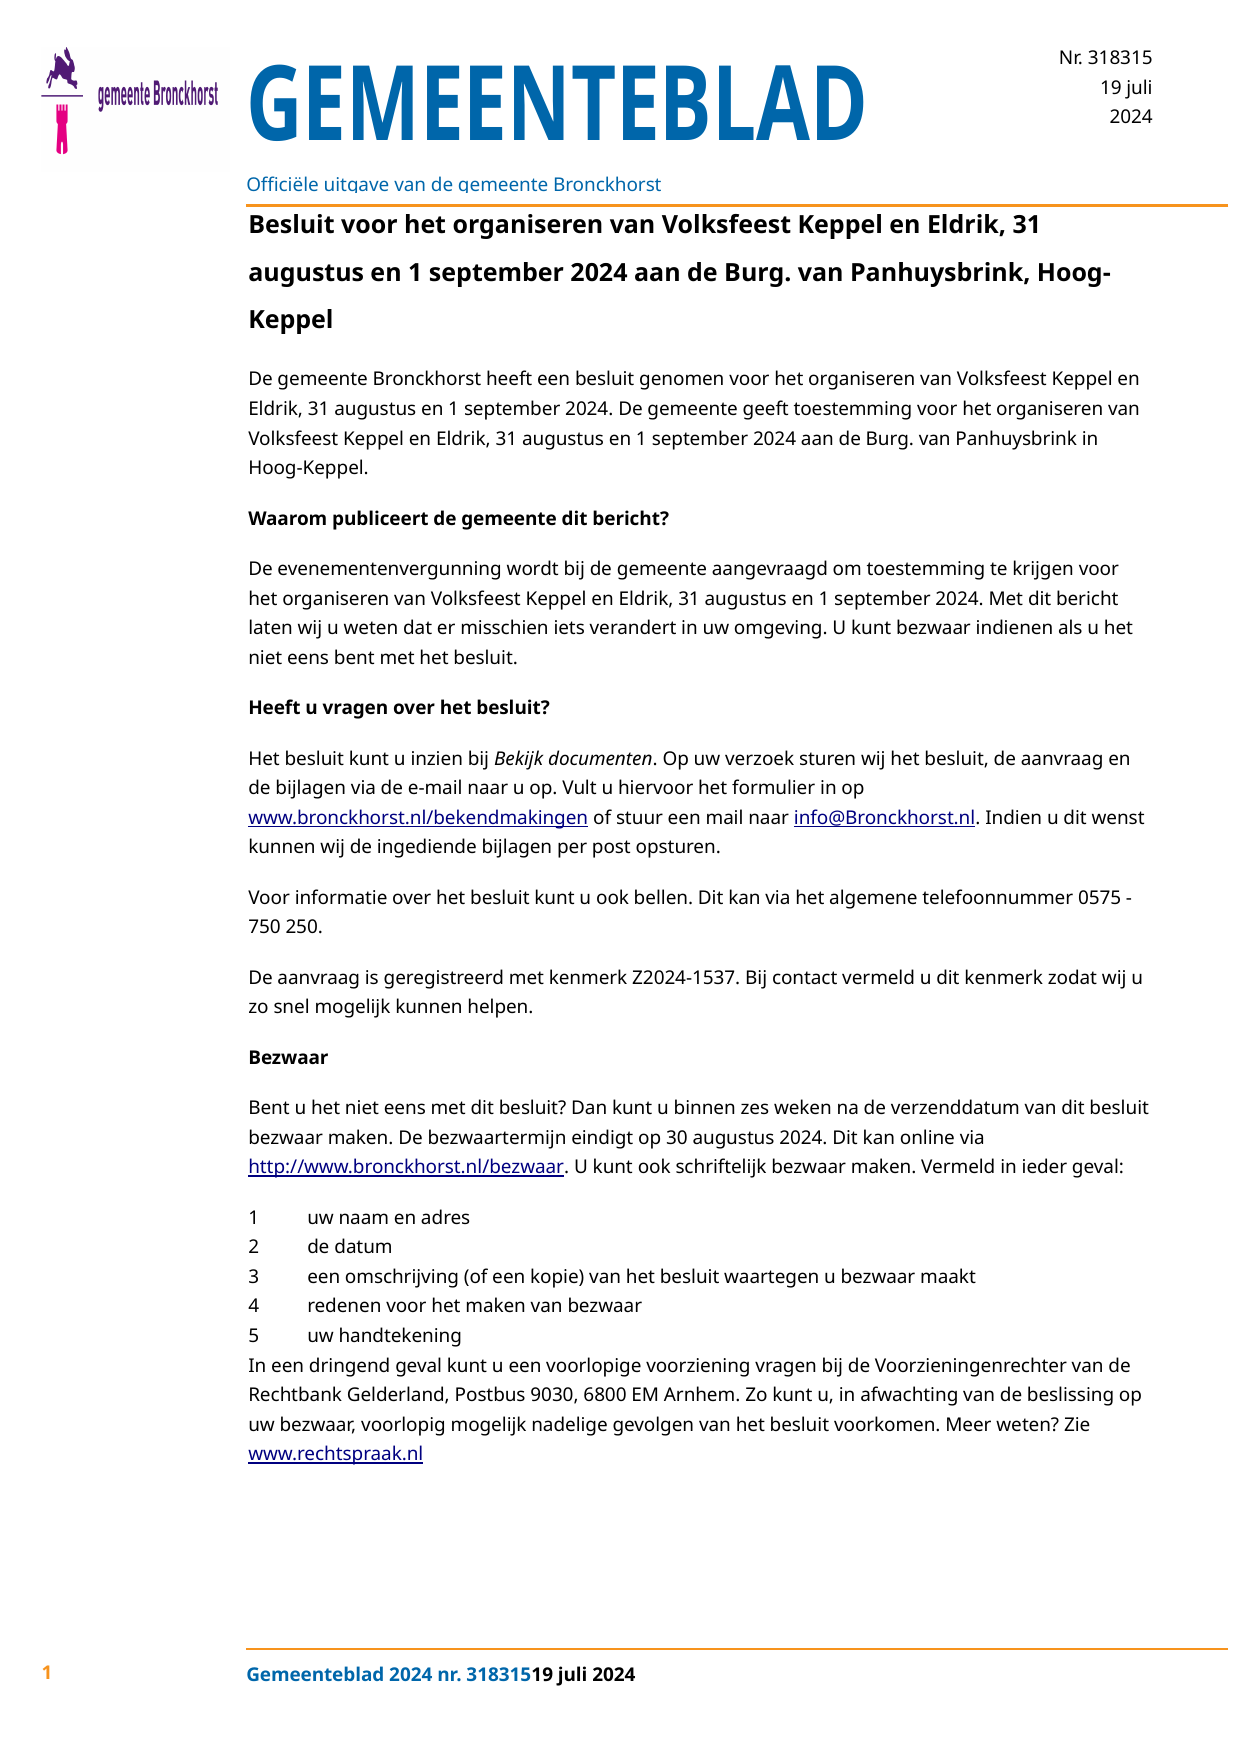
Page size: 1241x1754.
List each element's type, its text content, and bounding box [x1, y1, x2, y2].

text Bezwaar [248, 1044, 1152, 1069]
list redenen voor het maken van bezwaar [248, 1293, 1152, 1318]
picture [41, 47, 231, 172]
text Het besluit kunt u inzien bij Bekijk documenten. Op uw verzoek sturen wij het besluit, de aanvraag en de bijlagen via de e-mail naar u op. Vult u hiervoor het formulier in op www.bronckhorst.nl/bekendmakingen of stuur een mail naar info@Bronckhorst.nl. Indien u dit wenst kunnen wij de ingediende bijlagen per post opsturen. [248, 745, 1152, 859]
text Besluit voor het organiseren van Volksfeest Keppel en Eldrik, 31 augustus en 1 september 2024 aan de Burg. van Panhuysbrink, Hoog-Keppel [248, 207, 1152, 336]
text Waarom publiceert de gemeente dit bericht? [248, 505, 1152, 530]
text De aanvraag is geregistreerd met kenmerk Z2024-1537. Bij contact vermeld u dit kenmerk zodat wij u zo snel mogelijk kunnen helpen. [248, 964, 1152, 1019]
list uw handtekening [248, 1322, 1152, 1348]
text In een dringend geval kunt u een voorlopige voorziening vragen bij de Voorzieningenrechter van de Rechtbank Gelderland, Postbus 9030, 6800 EM Arnhem. Zo kunt u, in afwachting van de beslissing op uw bezwaar, voorlopig mogelijk nadelige gevolgen van het besluit voorkomen. Meer weten? Zie www.rechtspraak.nl [248, 1352, 1152, 1466]
text Voor informatie over het besluit kunt u ook bellen. Dit kan via het algemene telefoonnummer 0575 - 750 250. [248, 884, 1152, 939]
list de datum [248, 1233, 1152, 1259]
text Heeft u vragen over het besluit? [248, 694, 1152, 720]
text De evenementenvergunning wordt bij de gemeente aangevraagd om toestemming te krijgen voor het organiseren van Volksfeest Keppel en Eldrik, 31 augustus en 1 september 2024. Met dit bericht laten wij u weten dat er misschien iets verandert in uw omgeving. U kunt bezwaar indienen als u het niet eens bent met het besluit. [248, 555, 1152, 669]
list uw naam en adres [248, 1204, 1152, 1229]
text De gemeente Bronckhorst heeft een besluit genomen voor het organiseren van Volksfeest Keppel en Eldrik, 31 augustus en 1 september 2024. De gemeente geeft toestemming voor het organiseren van Volksfeest Keppel en Eldrik, 31 augustus en 1 september 2024 aan de Burg. van Panhuysbrink in Hoog-Keppel. [248, 366, 1152, 480]
list een omschrijving (of een kopie) van het besluit waartegen u bezwaar maakt [248, 1263, 1152, 1289]
text Bent u het niet eens met dit besluit? Dan kunt u binnen zes weken na de verzenddatum van dit besluit bezwaar maken. De bezwaartermijn eindigt op 30 augustus 2024. Dit kan online via http://www.bronckhorst.nl/bezwaar. U kunt ook schriftelijk bezwaar maken. Vermeld in ieder geval: [248, 1094, 1152, 1179]
